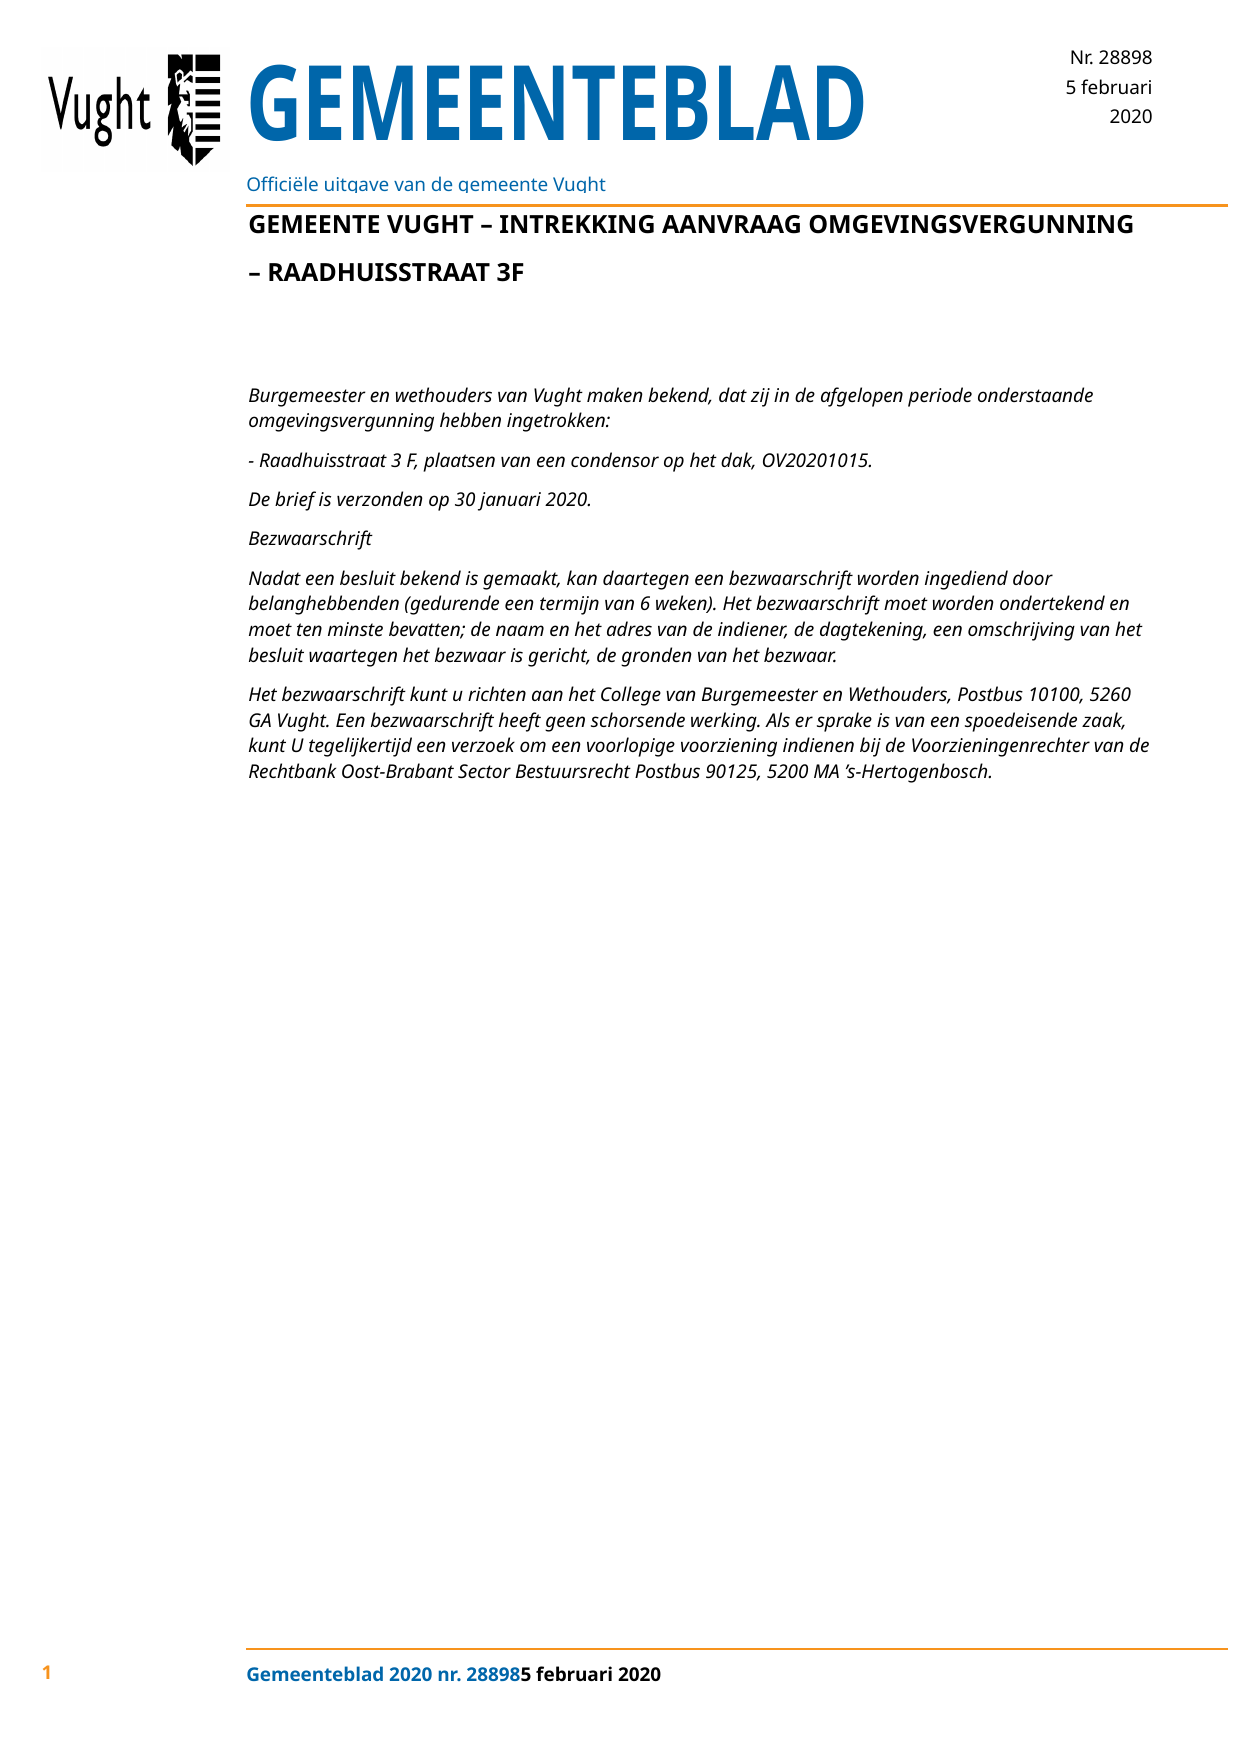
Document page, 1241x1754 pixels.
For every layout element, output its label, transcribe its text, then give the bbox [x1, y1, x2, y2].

text Nadat een besluit bekend is gemaakt, kan daartegen een bezwaarschrift worden ingediend door belanghebbenden (gedurende een termijn van 6 weken). Het bezwaarschrift moet worden ondertekend en moet ten minste bevatten; de naam en het adres van de indiener, de dagtekening, een omschrijving van het besluit waartegen het bezwaar is gericht, de gronden van het bezwaar. [248, 565, 1152, 668]
text - Raadhuisstraat 3 F, plaatsen van een condensor op het dak, OV20201015. [248, 447, 1152, 473]
text Bezwaarschrift [248, 525, 1152, 551]
text GEMEENTE VUGHT – INTREKKING AANVRAAG OMGEVINGSVERGUNNING – RAADHUISSTRAAT 3F [248, 207, 1152, 288]
text De brief is verzonden op 30 januari 2020. [248, 486, 1152, 512]
picture [41, 47, 231, 172]
text Het bezwaarschrift kunt u richten aan het College van Burgemeester en Wethouders, Postbus 10100, 5260 GA Vught. Een bezwaarschrift heeft geen schorsende werking. Als er sprake is van een spoedeisende zaak, kunt U tegelijkertijd een verzoek om een voorlopige voorziening indienen bij de Voorzieningenrechter van de Rechtbank Oost-Brabant Sector Bestuursrecht Postbus 90125, 5200 MA ’s-Hertogenbosch. [248, 681, 1152, 784]
text Burgemeester en wethouders van Vught maken bekend, dat zij in de afgelopen periode onderstaande omgevingsvergunning hebben ingetrokken: [248, 382, 1152, 433]
